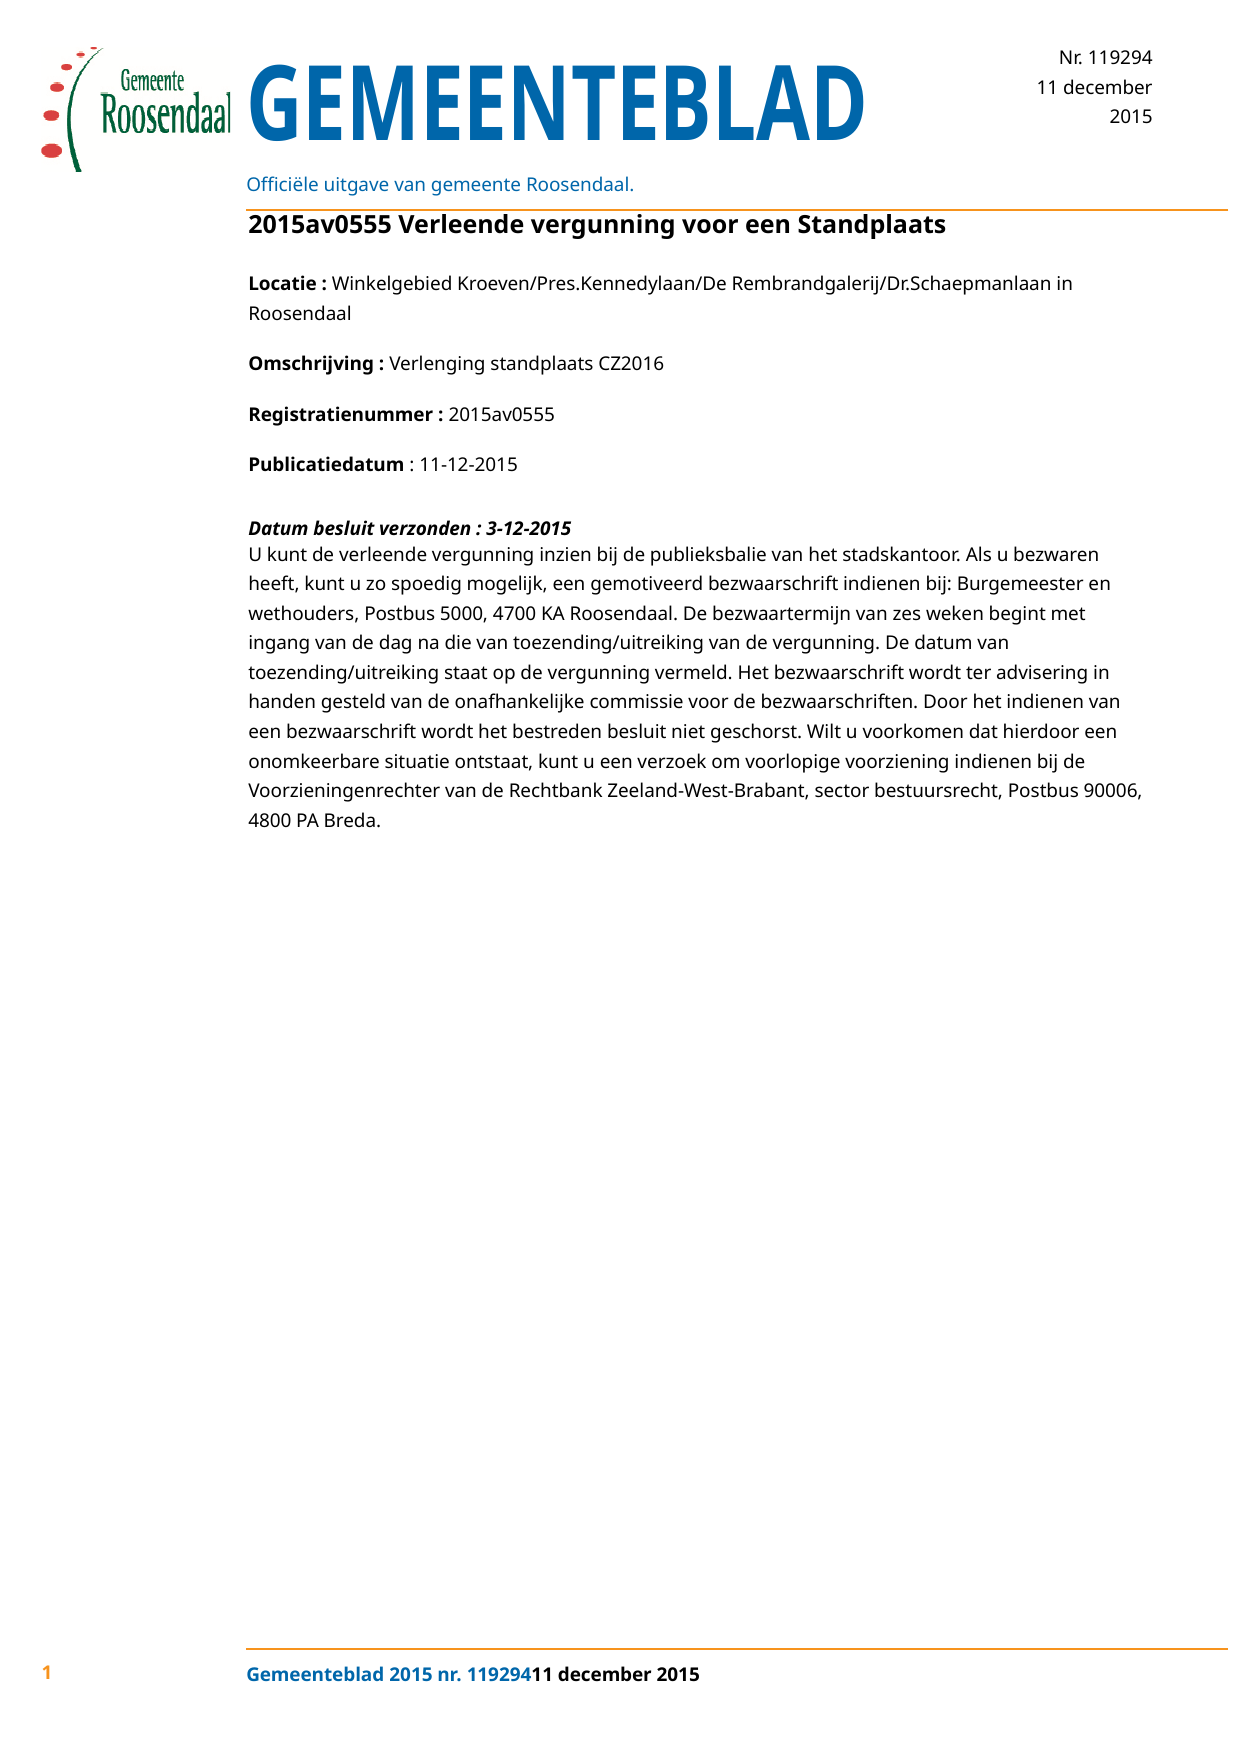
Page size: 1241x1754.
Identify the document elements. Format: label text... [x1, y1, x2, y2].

text Publicatiedatum : 11-12-2015 [248, 451, 1152, 477]
text Omschrijving : Verlenging standplaats CZ2016 [248, 350, 1152, 376]
text Datum besluit verzonden : 3-12-2015 [248, 515, 1152, 541]
text Locatie : Winkelgebied Kroeven/Pres.Kennedylaan/De Rembrandgalerij/Dr.Schaepmanlaan in Roosendaal [248, 270, 1152, 326]
text U kunt de verleende vergunning inzien bij de publieksbalie van het stadskantoor. Als u bezwaren heeft, kunt u zo spoedig mogelijk, een gemotiveerd bezwaarschrift indienen bij: Burgemeester en wethouders, Postbus 5000, 4700 KA Roosendaal. De bezwaartermijn van zes weken begint met ingang van de dag na die van toezending/uitreiking van de vergunning. De datum van toezending/uitreiking staat op de vergunning vermeld. Het bezwaarschrift wordt ter advisering in handen gesteld van de onafhankelijke commissie voor de bezwaarschriften. Door het indienen van een bezwaarschrift wordt het bestreden besluit niet geschorst. Wilt u voorkomen dat hierdoor een onomkeerbare situatie ontstaat, kunt u een verzoek om voorlopige voorziening indienen bij de Voorzieningenrechter van de Rechtbank Zeeland-West-Brabant, sector bestuursrecht, Postbus 90006, 4800 PA Breda. [248, 541, 1152, 833]
text 2015av0555 Verleende vergunning voor een Standplaats [248, 211, 1152, 241]
picture [41, 47, 231, 172]
text Registratienummer : 2015av0555 [248, 401, 1152, 426]
